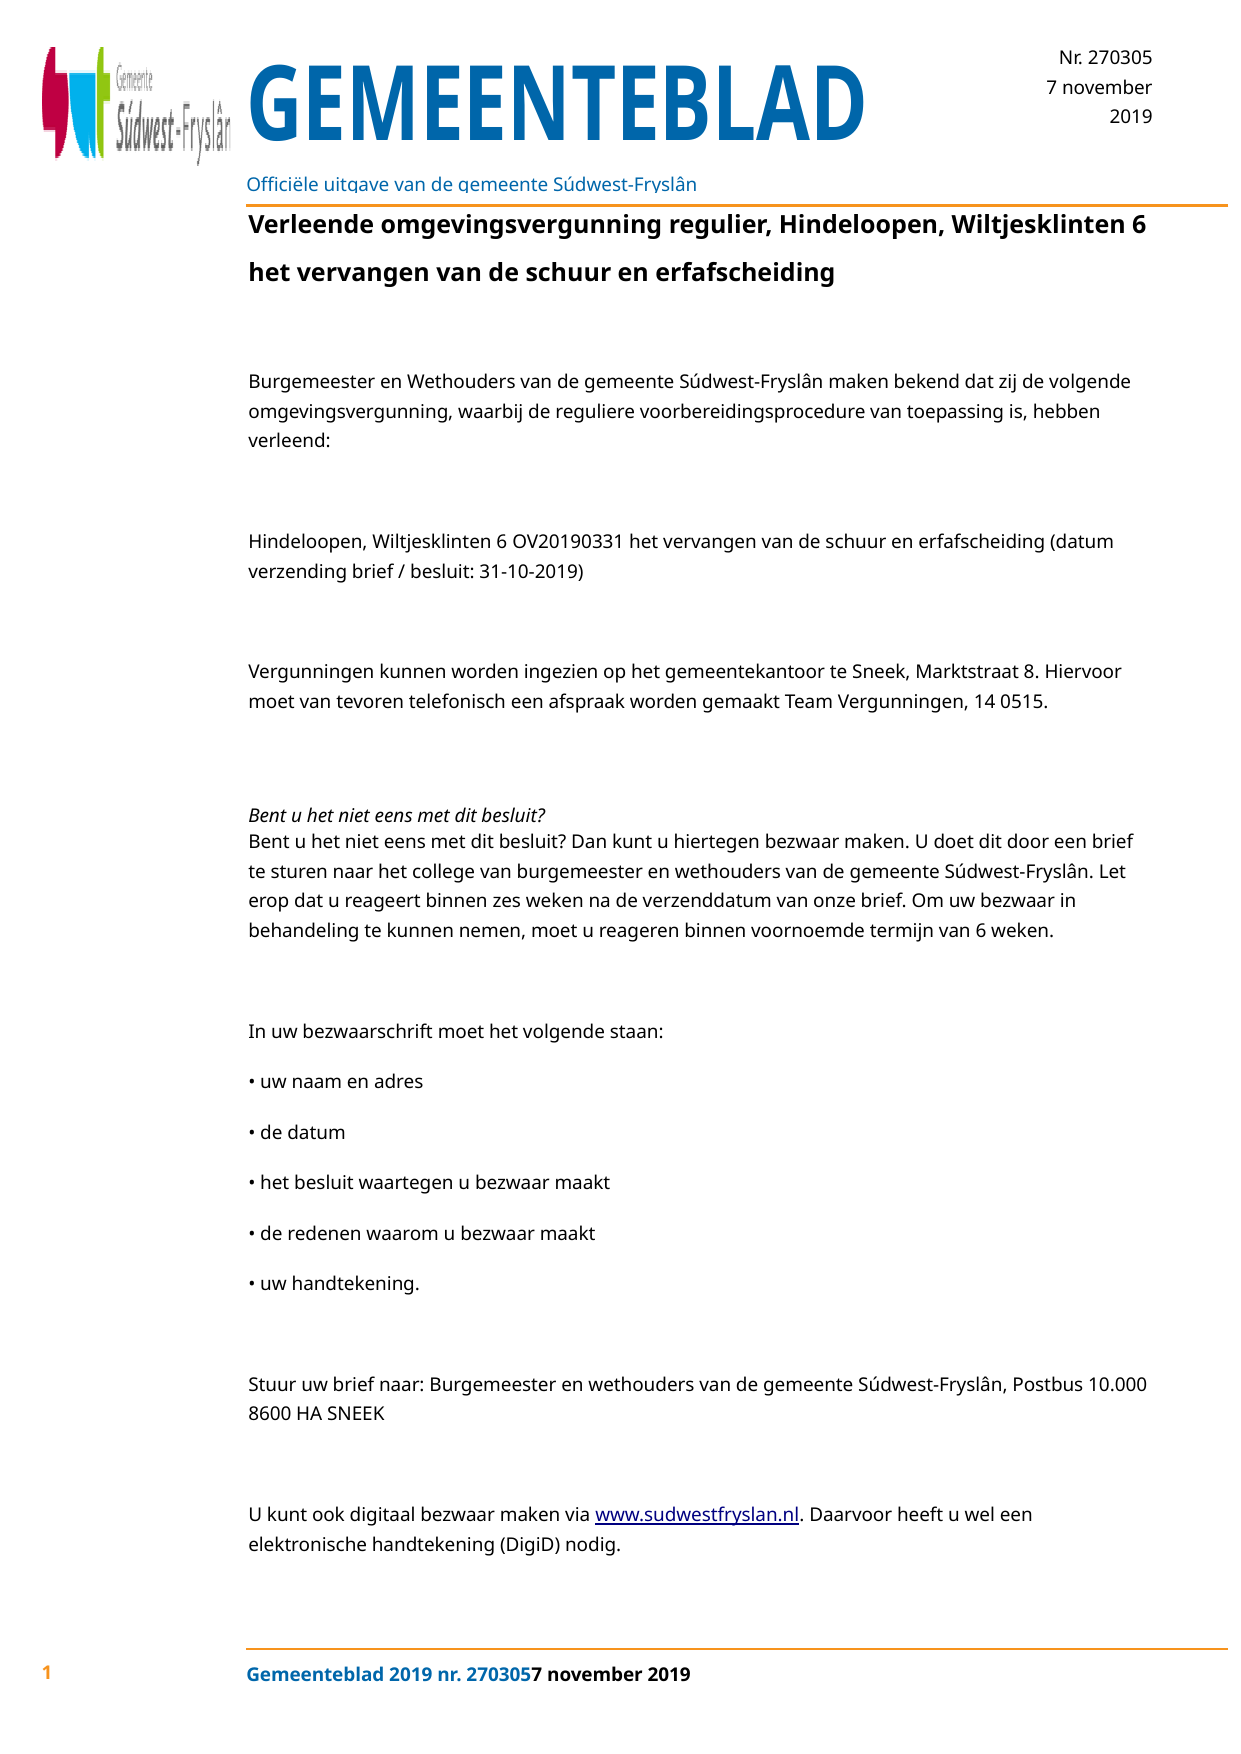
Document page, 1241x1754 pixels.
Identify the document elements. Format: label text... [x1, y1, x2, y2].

text Verleende omgevingsvergunning regulier, Hindeloopen, Wiltjesklinten 6 het vervangen van de schuur en erfafscheiding [248, 207, 1152, 288]
text Bent u het niet eens met dit besluit? [248, 803, 1152, 828]
text • uw handtekening. [248, 1270, 1152, 1296]
text • uw naam en adres [248, 1068, 1152, 1094]
text Burgemeester en Wethouders van de gemeente Súdwest-Fryslân maken bekend dat zij de volgende omgevingsvergunning, waarbij de reguliere voorbereidingsprocedure van toepassing is, hebben verleend: [248, 368, 1152, 453]
text In uw bezwaarschrift moet het volgende staan: [248, 1018, 1152, 1044]
text • de redenen waarom u bezwaar maakt [248, 1220, 1152, 1245]
text Vergunningen kunnen worden ingezien op het gemeentekantoor te Sneek, Marktstraat 8. Hiervoor moet van tevoren telefonisch een afspraak worden gemaakt Team Vergunningen, 14 0515. [248, 659, 1152, 714]
text Stuur uw brief naar: Burgemeester en wethouders van de gemeente Súdwest-Fryslân, Postbus 10.000 8600 HA SNEEK [248, 1371, 1152, 1426]
text • de datum [248, 1119, 1152, 1144]
text • het besluit waartegen u bezwaar maakt [248, 1169, 1152, 1195]
text U kunt ook digitaal bezwaar maken via www.sudwestfryslan.nl. Daarvoor heeft u wel een elektronische handtekening (DigiD) nodig. [248, 1501, 1152, 1557]
picture [41, 47, 231, 172]
text Hindeloopen, Wiltjesklinten 6 OV20190331 het vervangen van de schuur en erfafscheiding (datum verzending brief / besluit: 31-10-2019) [248, 528, 1152, 584]
text Bent u het niet eens met dit besluit? Dan kunt u hiertegen bezwaar maken. U doet dit door een brief te sturen naar het college van burgemeester en wethouders van de gemeente Súdwest-Fryslân. Let erop dat u reageert binnen zes weken na de verzenddatum van onze brief. Om uw bezwaar in behandeling te kunnen nemen, moet u reageren binnen voornoemde termijn van 6 weken. [248, 828, 1152, 943]
